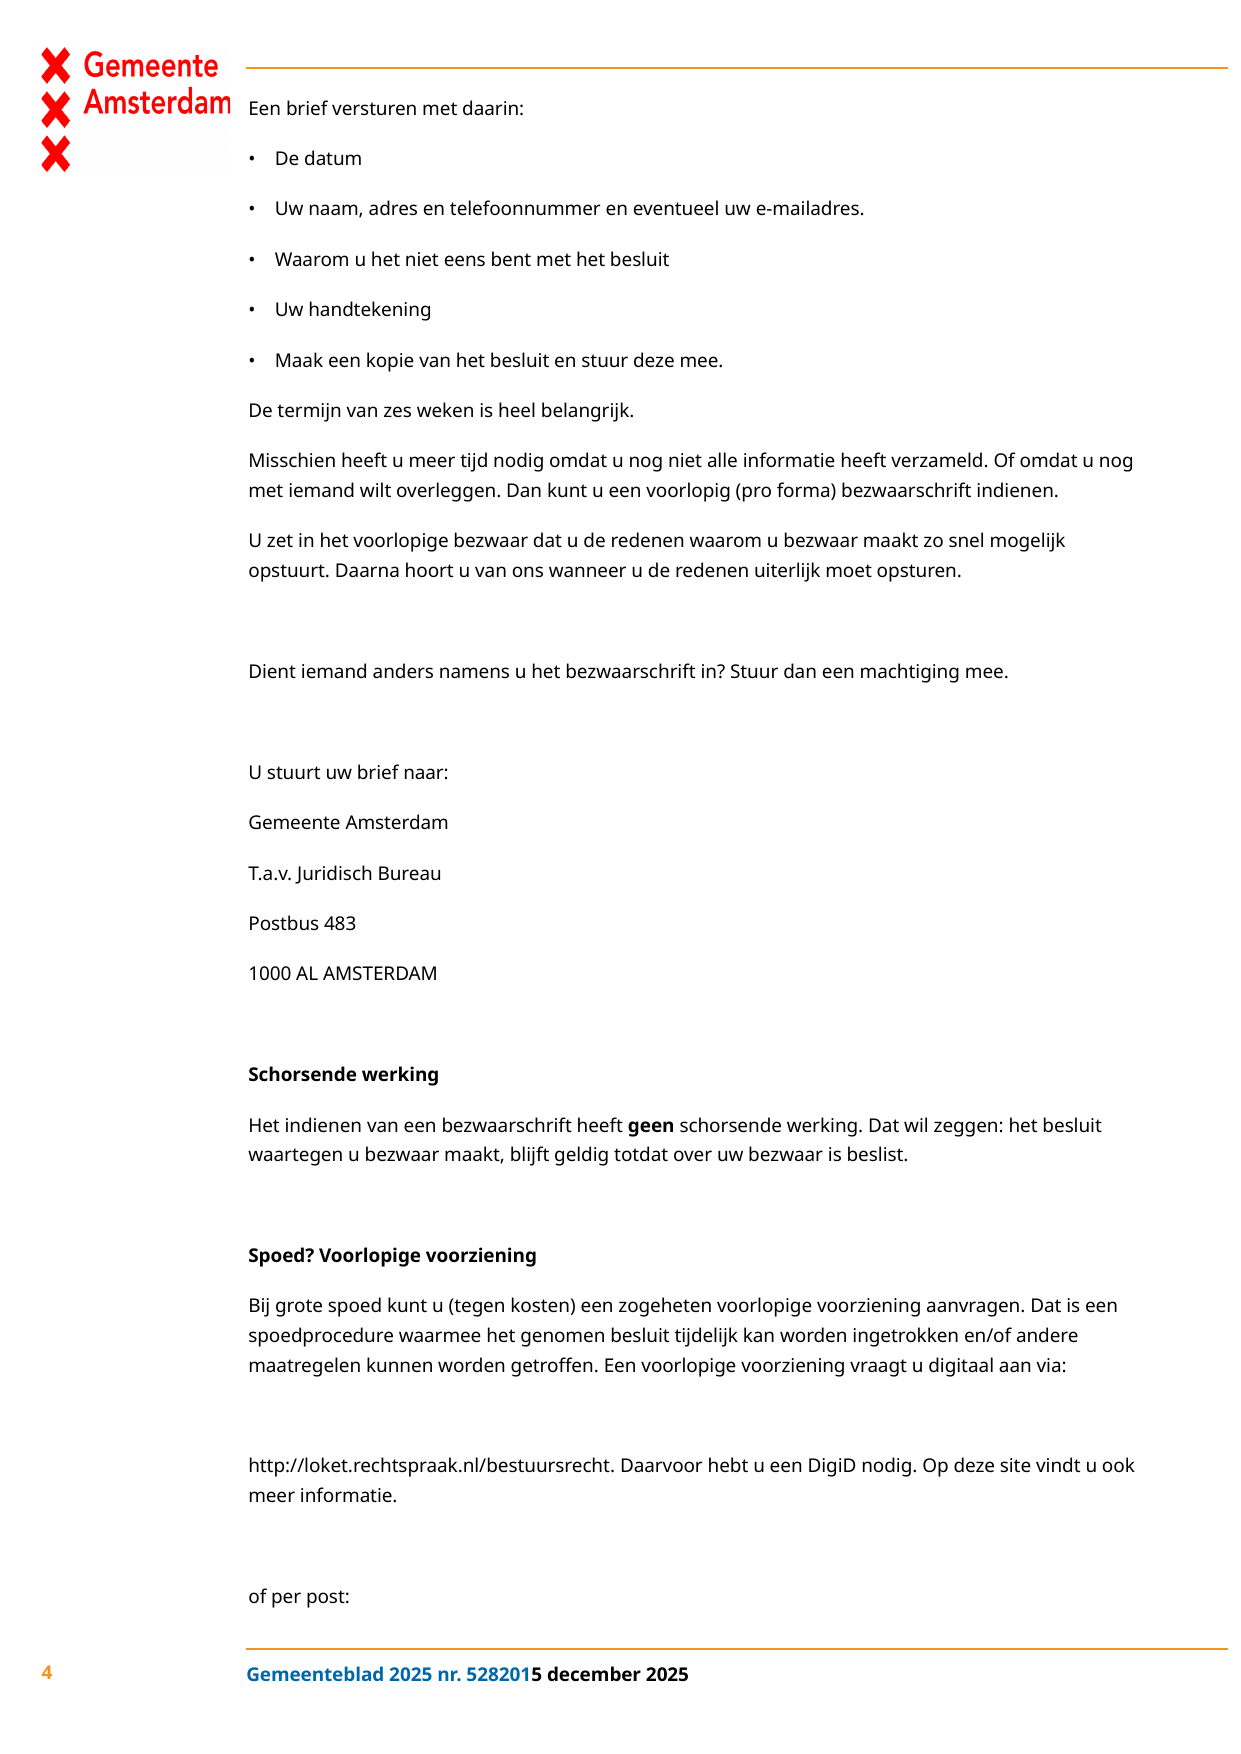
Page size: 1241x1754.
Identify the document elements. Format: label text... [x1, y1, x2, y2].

text • Uw handtekening [248, 296, 1152, 322]
text T.a.v. Juridisch Bureau [248, 860, 1152, 886]
text Het indienen van een bezwaarschrift heeft geen schorsende werking. Dat wil zeggen: het besluit waartegen u bezwaar maakt, blijft geldig totdat over uw bezwaar is beslist. [248, 1112, 1152, 1167]
text Dient iemand anders namens u het bezwaarschrift in? Stuur dan een machtiging mee. [248, 658, 1152, 684]
text Een brief versturen met daarin: [248, 95, 1152, 121]
text Schorsende werking [248, 1061, 1152, 1087]
text • Waarom u het niet eens bent met het besluit [248, 246, 1152, 272]
text Bij grote spoed kunt u (tegen kosten) een zogeheten voorlopige voorziening aanvragen. Dat is een spoedprocedure waarmee het genomen besluit tijdelijk kan worden ingetrokken en/of andere maatregelen kunnen worden getroffen. Een voorlopige voorziening vraagt u digitaal aan via: [248, 1293, 1152, 1378]
text • Maak een kopie van het besluit en stuur deze mee. [248, 347, 1152, 373]
text Misschien heeft u meer tijd nodig omdat u nog niet alle informatie heeft verzameld. Of omdat u nog met iemand wilt overleggen. Dan kunt u een voorlopig (pro forma) bezwaarschrift indienen. [248, 448, 1152, 503]
text De termijn van zes weken is heel belangrijk. [248, 397, 1152, 423]
text of per post: [248, 1583, 1152, 1609]
text Spoed? Voorlopige voorziening [248, 1242, 1152, 1268]
picture [41, 47, 231, 172]
text Postbus 483 [248, 910, 1152, 936]
text 1000 AL AMSTERDAM [248, 961, 1152, 986]
text U stuurt uw brief naar: [248, 759, 1152, 785]
text Gemeente Amsterdam [248, 809, 1152, 835]
text • Uw naam, adres en telefoonnummer en eventueel uw e-mailadres. [248, 196, 1152, 221]
text • De datum [248, 145, 1152, 171]
text U zet in het voorlopige bezwaar dat u de redenen waarom u bezwaar maakt zo snel mogelijk opstuurt. Daarna hoort u van ons wanneer u de redenen uiterlijk moet opsturen. [248, 528, 1152, 583]
text http://loket.rechtspraak.nl/bestuursrecht. Daarvoor hebt u een DigiD nodig. Op deze site vindt u ook meer informatie. [248, 1453, 1152, 1508]
